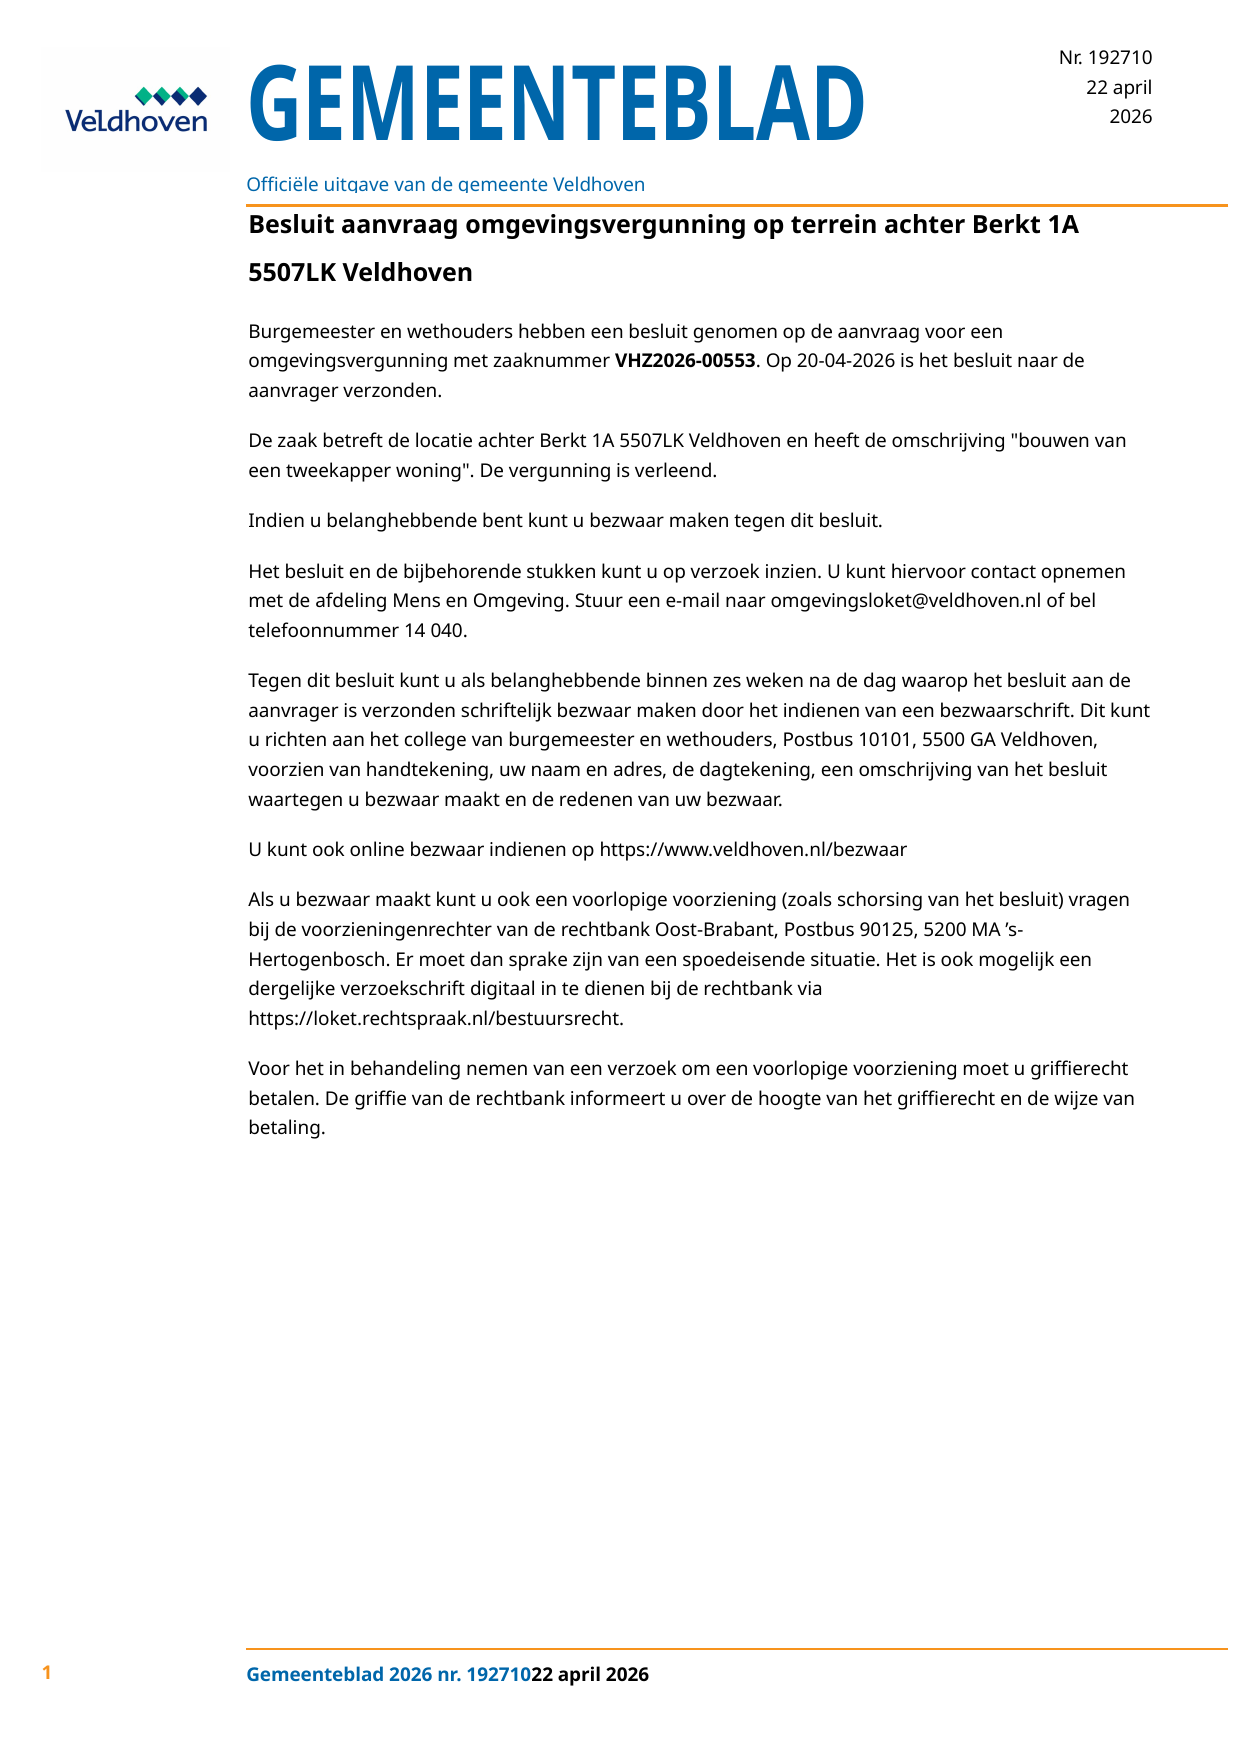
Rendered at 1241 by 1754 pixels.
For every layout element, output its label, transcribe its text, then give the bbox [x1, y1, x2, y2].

text Het besluit en de bijbehorende stukken kunt u op verzoek inzien. U kunt hiervoor contact opnemen met de afdeling Mens en Omgeving. Stuur een e-mail naar omgevingsloket@veldhoven.nl of bel telefoonnummer 14 040. [248, 558, 1152, 643]
text Tegen dit besluit kunt u als belanghebbende binnen zes weken na de dag waarop het besluit aan de aanvrager is verzonden schriftelijk bezwaar maken door het indienen van een bezwaarschrift. Dit kunt u richten aan het college van burgemeester en wethouders, Postbus 10101, 5500 GA Veldhoven, voorzien van handtekening, uw naam en adres, de dagtekening, een omschrijving van het besluit waartegen u bezwaar maakt en de redenen van uw bezwaar. [248, 667, 1152, 812]
text Indien u belanghebbende bent kunt u bezwaar maken tegen dit besluit. [248, 507, 1152, 533]
text Burgemeester en wethouders hebben een besluit genomen op de aanvraag voor een omgevingsvergunning met zaaknummer VHZ2026-00553. Op 20-04-2026 is het besluit naar de aanvrager verzonden. [248, 318, 1152, 403]
text Voor het in behandeling nemen van een verzoek om een voorlopige voorziening moet u griffierecht betalen. De griffie van de rechtbank informeert u over de hoogte van het griffierecht en de wijze van betaling. [248, 1055, 1152, 1140]
text Als u bezwaar maakt kunt u ook een voorlopige voorziening (zoals schorsing van het besluit) vragen bij de voorzieningenrechter van de rechtbank Oost-Brabant, Postbus 90125, 5200 MA ’s-Hertogenbosch. Er moet dan sprake zijn van een spoedeisende situatie. Het is ook mogelijk een dergelijke verzoekschrift digitaal in te dienen bij de rechtbank via https://loket.rechtspraak.nl/bestuursrecht. [248, 887, 1152, 1031]
picture [41, 47, 231, 172]
text De zaak betreft de locatie achter Berkt 1A 5507LK Veldhoven en heeft de omschrijving "bouwen van een tweekapper woning". De vergunning is verleend. [248, 427, 1152, 483]
text Besluit aanvraag omgevingsvergunning op terrein achter Berkt 1A 5507LK Veldhoven [248, 207, 1152, 288]
text U kunt ook online bezwaar indienen op https://www.veldhoven.nl/bezwaar [248, 836, 1152, 862]
